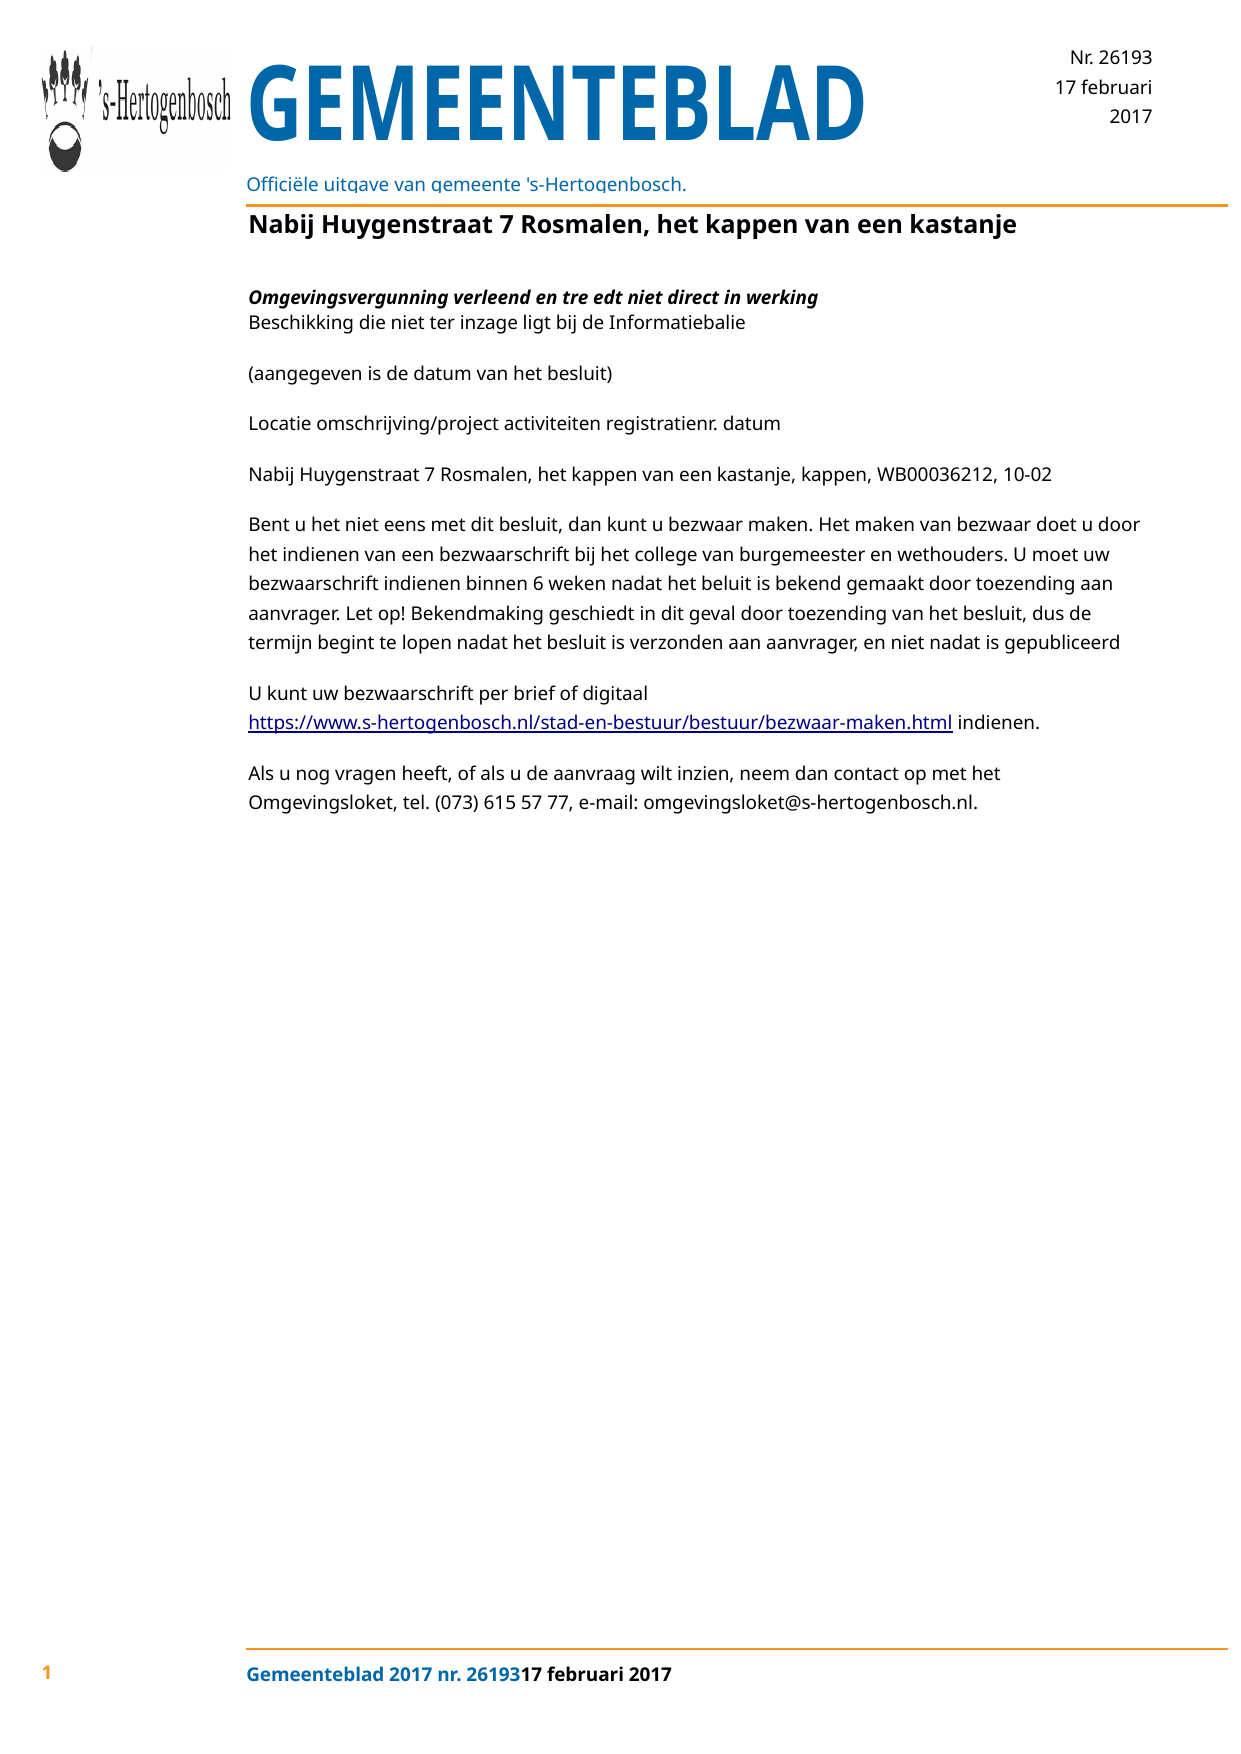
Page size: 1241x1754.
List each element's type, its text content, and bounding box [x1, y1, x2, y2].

text Nabij Huygenstraat 7 Rosmalen, het kappen van een kastanje, kappen, WB00036212, 10-02 [248, 461, 1152, 487]
text Omgevingsvergunning verleend en tre edt niet direct in werking [248, 284, 1152, 309]
text Nabij Huygenstraat 7 Rosmalen, het kappen van een kastanje [248, 207, 1152, 241]
text Beschikking die niet ter inzage ligt bij de Informatiebalie [248, 309, 1152, 335]
text U kunt uw bezwaarschrift per brief of digitaal https://www.s-hertogenbosch.nl/stad-en-bestuur/bestuur/bezwaar-maken.html indienen. [248, 680, 1152, 735]
picture [41, 47, 231, 172]
text Locatie omschrijving/project activiteiten registratienr. datum [248, 410, 1152, 436]
text (aangegeven is de datum van het besluit) [248, 360, 1152, 386]
text Bent u het niet eens met dit besluit, dan kunt u bezwaar maken. Het maken van bezwaar doet u door het indienen van een bezwaarschrift bij het college van burgemeester en wethouders. U moet uw bezwaarschrift indienen binnen 6 weken nadat het beluit is bekend gemaakt door toezending aan aanvrager. Let op! Bekendmaking geschiedt in dit geval door toezending van het besluit, dus de termijn begint te lopen nadat het besluit is verzonden aan aanvrager, en niet nadat is gepubliceerd [248, 511, 1152, 655]
text Als u nog vragen heeft, of als u de aanvraag wilt inzien, neem dan contact op met het Omgevingsloket, tel. (073) 615 57 77, e-mail: omgevingsloket@s-hertogenbosch.nl. [248, 760, 1152, 815]
